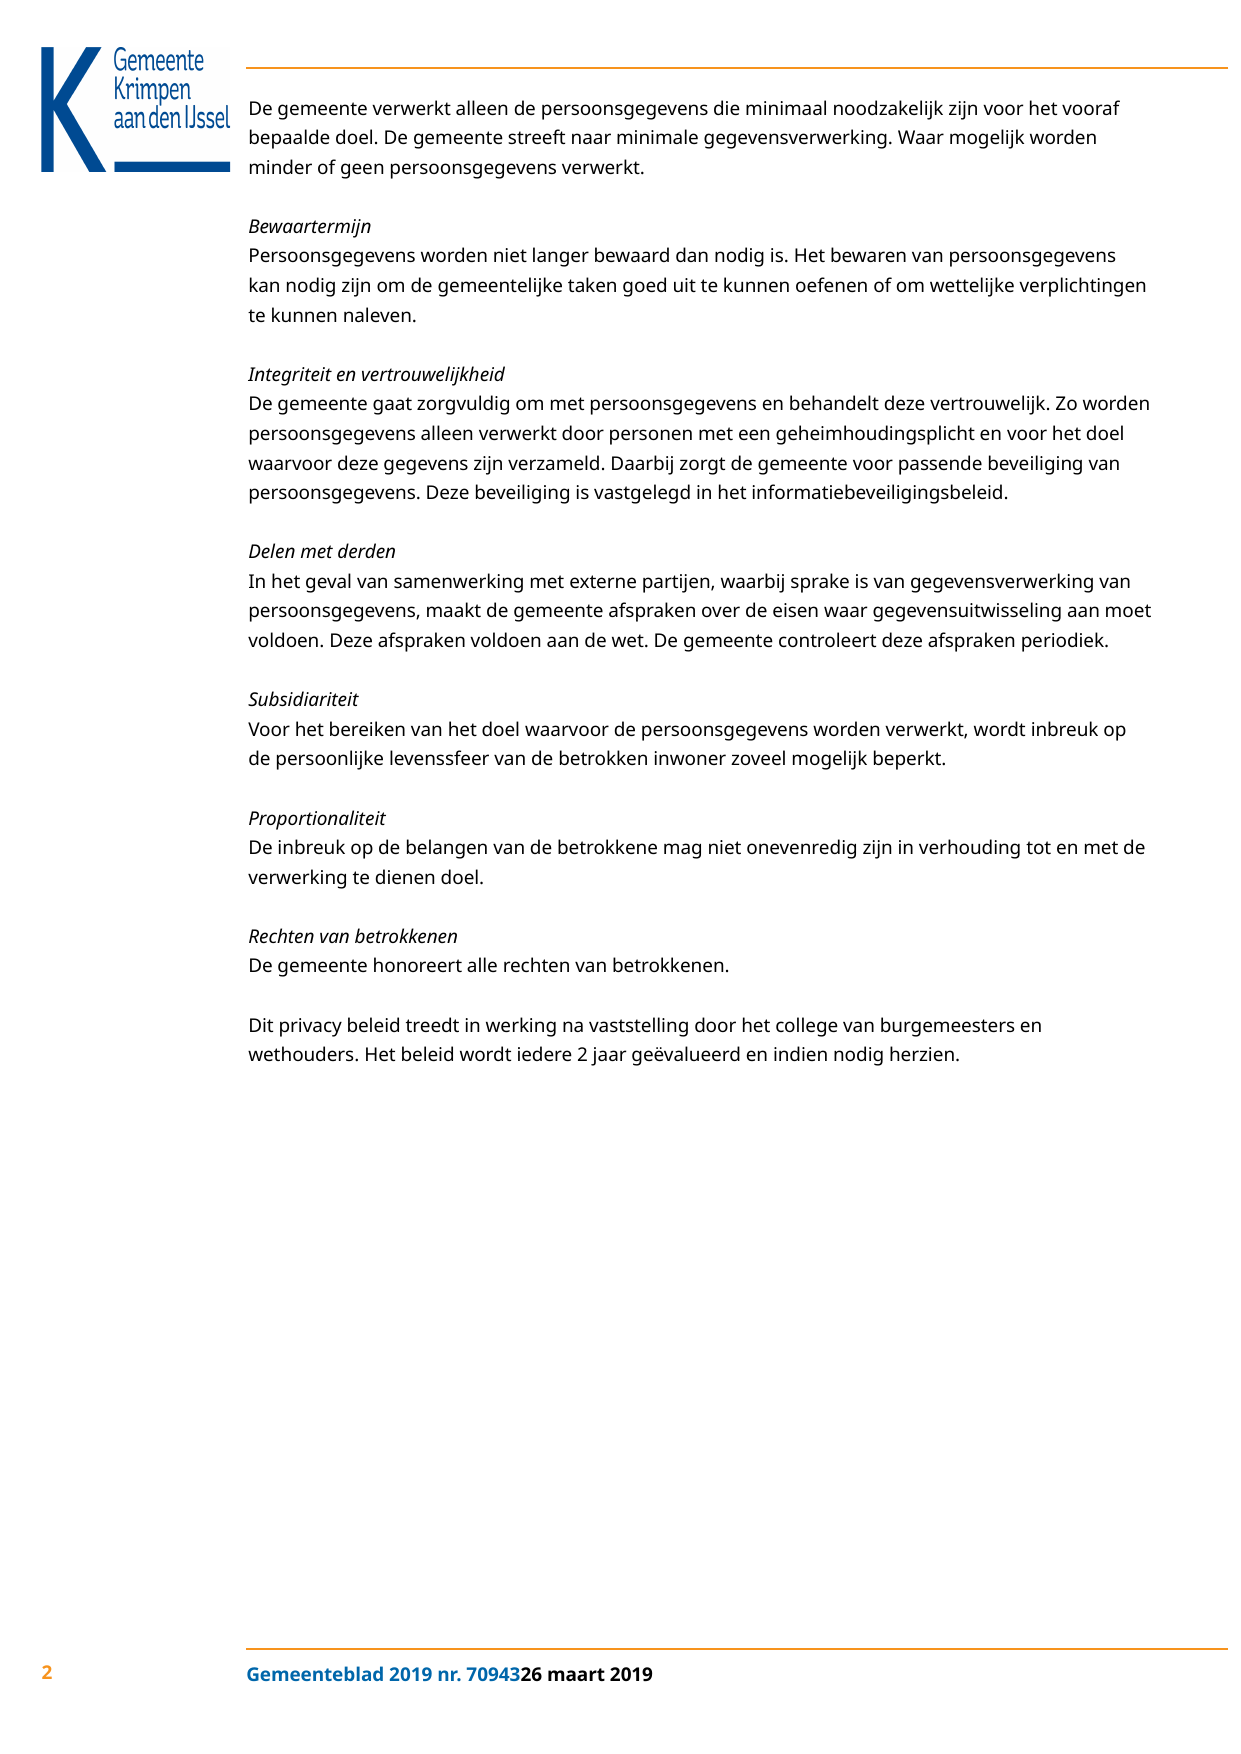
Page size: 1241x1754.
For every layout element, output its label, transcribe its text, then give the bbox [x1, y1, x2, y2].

text In het geval van samenwerking met externe partijen, waarbij sprake is van gegevensverwerking van persoonsgegevens, maakt de gemeente afspraken over de eisen waar gegevensuitwisseling aan moet voldoen. Deze afspraken voldoen aan de wet. De gemeente controleert deze afspraken periodiek. [248, 568, 1152, 653]
text Voor het bereiken van het doel waarvoor de persoonsgegevens worden verwerkt, wordt inbreuk op de persoonlijke levenssfeer van de betrokken inwoner zoveel mogelijk beperkt. [248, 716, 1152, 771]
text Integriteit en vertrouwelijkheid [248, 361, 1152, 387]
text Proportionaliteit [248, 805, 1152, 831]
text Persoonsgegevens worden niet langer bewaard dan nodig is. Het bewaren van persoonsgegevens kan nodig zijn om de gemeentelijke taken goed uit te kunnen oefenen of om wettelijke verplichtingen te kunnen naleven. [248, 243, 1152, 328]
text De gemeente gaat zorgvuldig om met persoonsgegevens en behandelt deze vertrouwelijk. Zo worden persoonsgegevens alleen verwerkt door personen met een geheimhoudingsplicht en voor het doel waarvoor deze gegevens zijn verzameld. Daarbij zorgt de gemeente voor passende beveiliging van persoonsgegevens. Deze beveiliging is vastgelegd in het informatiebeveiligingsbeleid. [248, 391, 1152, 505]
text De gemeente verwerkt alleen de persoonsgegevens die minimaal noodzakelijk zijn voor het vooraf bepaalde doel. De gemeente streeft naar minimale gegevensverwerking. Waar mogelijk worden minder of geen persoonsgegevens verwerkt. [248, 95, 1152, 180]
text Dit privacy beleid treedt in werking na vaststelling door het college van burgemeesters en wethouders. Het beleid wordt iedere 2 jaar geëvalueerd en indien nodig herzien. [248, 1012, 1152, 1067]
text De inbreuk op de belangen van de betrokkene mag niet onevenredig zijn in verhouding tot en met de verwerking te dienen doel. [248, 834, 1152, 890]
text De gemeente honoreert alle rechten van betrokkenen. [248, 953, 1152, 978]
text Subsidiariteit [248, 686, 1152, 712]
picture [41, 47, 231, 172]
text Bewaartermijn [248, 213, 1152, 239]
text Delen met derden [248, 538, 1152, 564]
text Rechten van betrokkenen [248, 923, 1152, 949]
